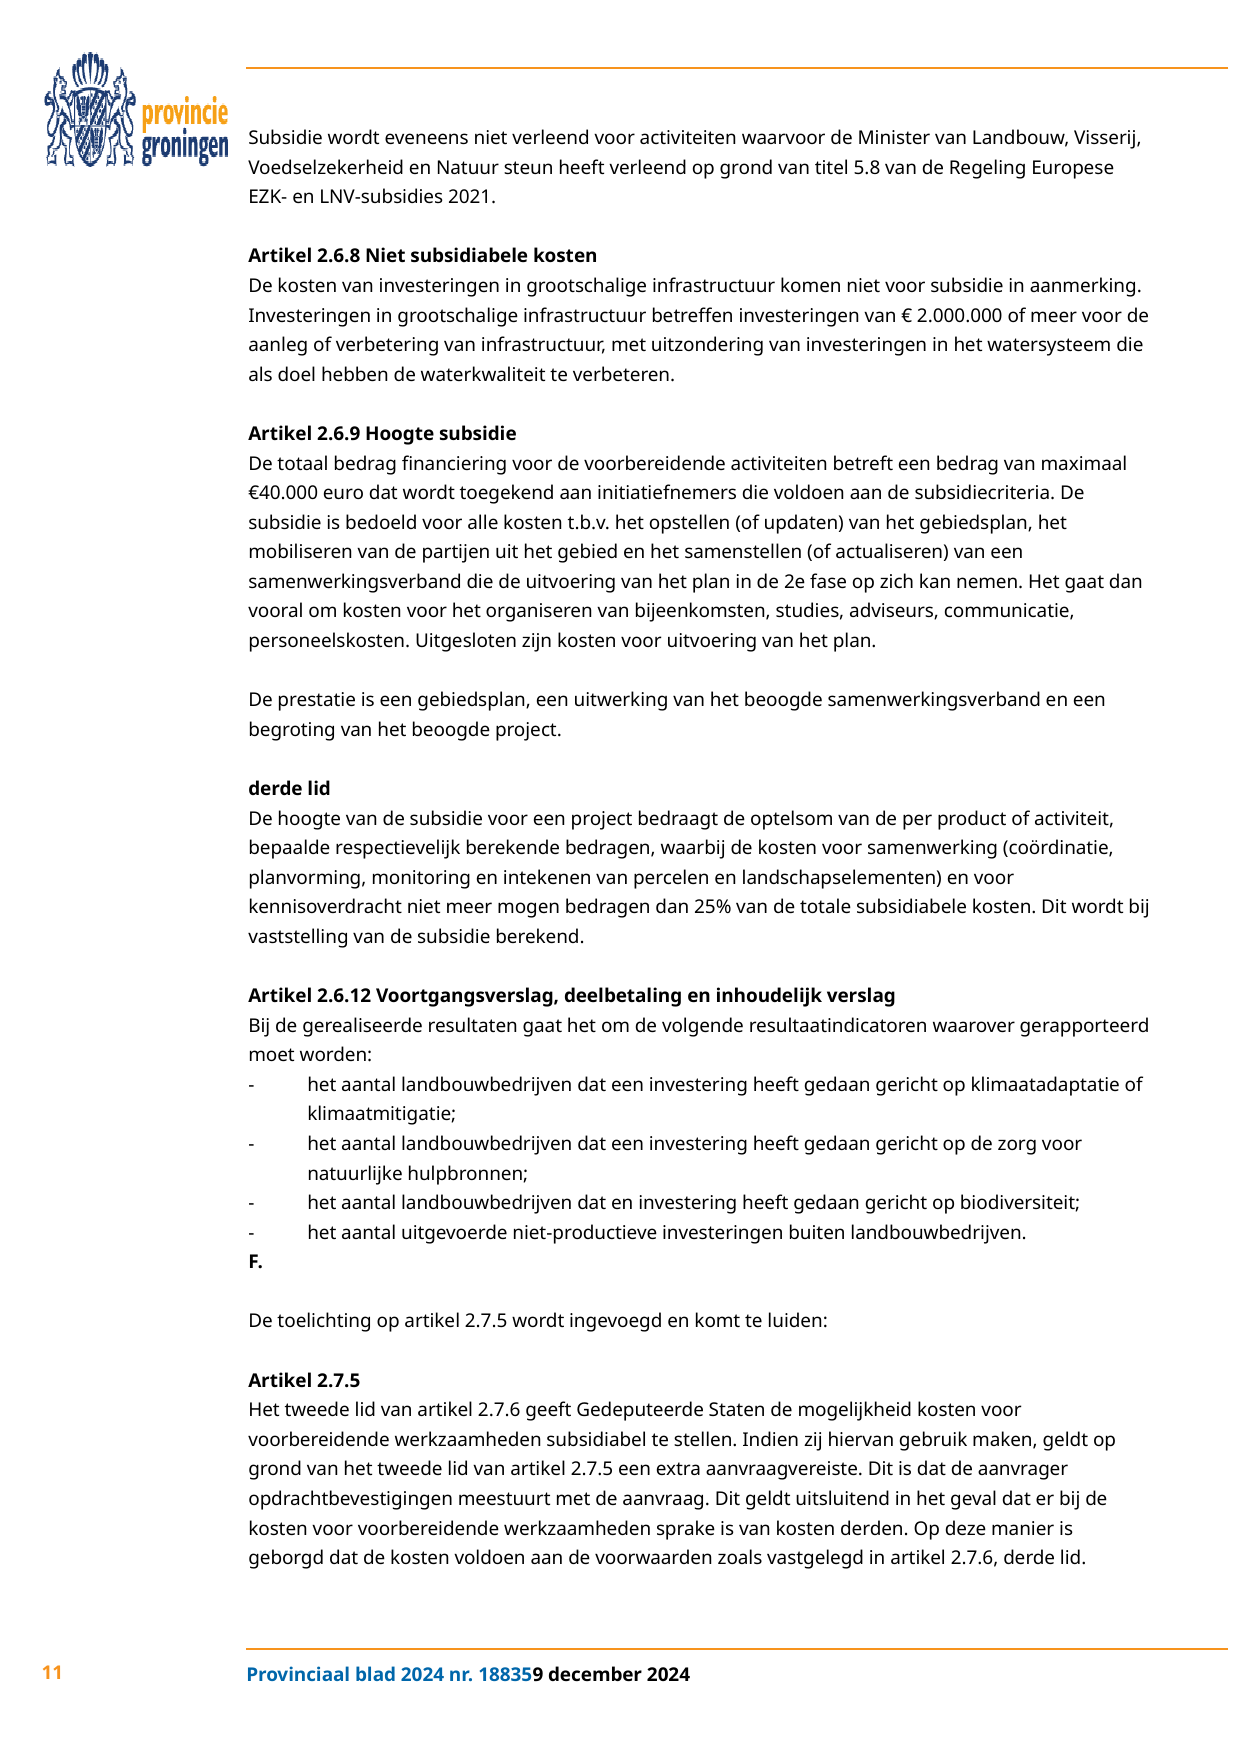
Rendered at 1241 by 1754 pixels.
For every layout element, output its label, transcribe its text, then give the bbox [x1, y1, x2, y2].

text Artikel 2.7.5 [248, 1367, 1152, 1393]
list het aantal uitgevoerde niet-productieve investeringen buiten landbouwbedrijven. [248, 1219, 1152, 1245]
list het aantal landbouwbedrijven dat een investering heeft gedaan gericht op klimaatadaptatie of klimaatmitigatie; [248, 1071, 1152, 1126]
text derde lid [248, 775, 1152, 801]
text Het tweede lid van artikel 2.7.6 geeft Gedeputeerde Staten de mogelijkheid kosten voor voorbereidende werkzaamheden subsidiabel te stellen. Indien zij hiervan gebruik maken, geldt op grond van het tweede lid van artikel 2.7.5 een extra aanvraagvereiste. Dit is dat de aanvrager opdrachtbevestigingen meestuurt met de aanvraag. Dit geldt uitsluitend in het geval dat er bij de kosten voor voorbereidende werkzaamheden sprake is van kosten derden. Op deze manier is geborgd dat de kosten voldoen aan de voorwaarden zoals vastgelegd in artikel 2.7.6, derde lid. [248, 1396, 1152, 1570]
text Artikel 2.6.8 Niet subsidiabele kosten [248, 243, 1152, 268]
text Subsidie wordt eveneens niet verleend voor activiteiten waarvoor de Minister van Landbouw, Visserij, Voedselzekerheid en Natuur steun heeft verleend op grond van titel 5.8 van de Regeling Europese EZK- en LNV-subsidies 2021. [248, 124, 1152, 209]
text De prestatie is een gebiedsplan, een uitwerking van het beoogde samenwerkingsverband en een begroting van het beoogde project. [248, 686, 1152, 742]
list het aantal landbouwbedrijven dat en investering heeft gedaan gericht op biodiversiteit; [248, 1189, 1152, 1215]
text Bij de gerealiseerde resultaten gaat het om de volgende resultaatindicatoren waarover gerapporteerd moet worden: [248, 1012, 1152, 1067]
text Artikel 2.6.12 Voortgangsverslag, deelbetaling en inhoudelijk verslag [248, 982, 1152, 1008]
text De kosten van investeringen in grootschalige infrastructuur komen niet voor subsidie in aanmerking. Investeringen in grootschalige infrastructuur betreffen investeringen van € 2.000.000 of meer voor de aanleg of verbetering van infrastructuur, met uitzondering van investeringen in het watersysteem die als doel hebben de waterkwaliteit te verbeteren. [248, 272, 1152, 387]
text De toelichting op artikel 2.7.5 wordt ingevoegd en komt te luiden: [248, 1308, 1152, 1333]
text F. [248, 1248, 1152, 1274]
text Artikel 2.6.9 Hoogte subsidie [248, 420, 1152, 446]
list het aantal landbouwbedrijven dat een investering heeft gedaan gericht op de zorg voor natuurlijke hulpbronnen; [248, 1130, 1152, 1186]
picture [41, 47, 231, 172]
text De hoogte van de subsidie voor een project bedraagt de optelsom van de per product of activiteit, bepaalde respectievelijk berekende bedragen, waarbij de kosten voor samenwerking (coördinatie, planvorming, monitoring en intekenen van percelen en landschapselementen) en voor kennisoverdracht niet meer mogen bedragen dan 25% van de totale subsidiabele kosten. Dit wordt bij vaststelling van de subsidie berekend. [248, 805, 1152, 949]
text De totaal bedrag financiering voor de voorbereidende activiteiten betreft een bedrag van maximaal €40.000 euro dat wordt toegekend aan initiatiefnemers die voldoen aan de subsidiecriteria. De subsidie is bedoeld voor alle kosten t.b.v. het opstellen (of updaten) van het gebiedsplan, het mobiliseren van de partijen uit het gebied en het samenstellen (of actualiseren) van een samenwerkingsverband die de uitvoering van het plan in de 2e fase op zich kan nemen. Het gaat dan vooral om kosten voor het organiseren van bijeenkomsten, studies, adviseurs, communicatie, personeelskosten. Uitgesloten zijn kosten voor uitvoering van het plan. [248, 450, 1152, 653]
